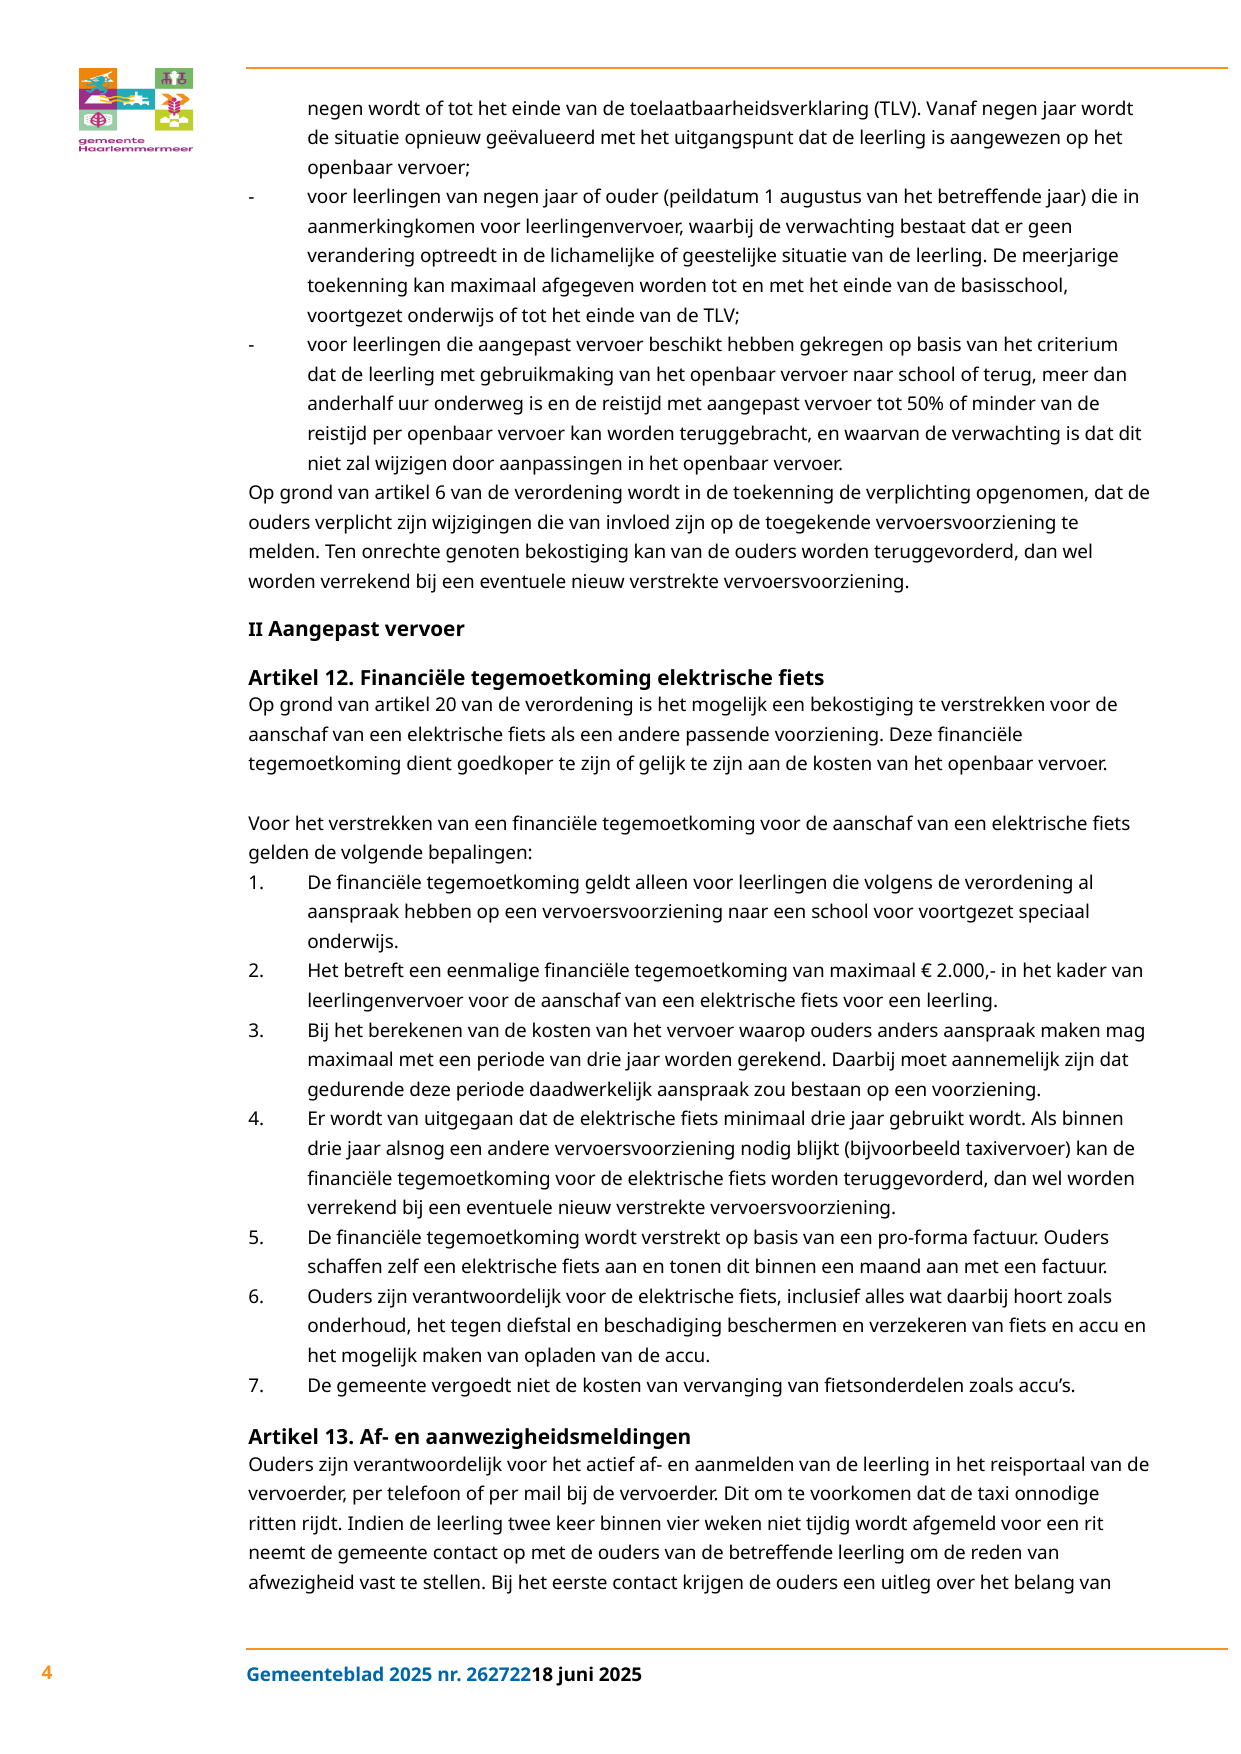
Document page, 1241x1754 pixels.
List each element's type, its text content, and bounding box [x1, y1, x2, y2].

text II Aangepast vervoer [248, 614, 1152, 642]
text Artikel 12. Financiële tegemoetkoming elektrische fiets [248, 663, 1152, 691]
list Ouders zijn verantwoordelijk voor de elektrische fiets, inclusief alles wat daarbij hoort zoals onderhoud, het tegen diefstal en beschadiging beschermen en verzekeren van fiets en accu en het mogelijk maken van opladen van de accu. [248, 1283, 1152, 1368]
text Voor het verstrekken van een financiële tegemoetkoming voor de aanschaf van een elektrische fiets gelden de volgende bepalingen: [248, 810, 1152, 865]
text Op grond van artikel 20 van de verordening is het mogelijk een bekostiging te verstrekken voor de aanschaf van een elektrische fiets als een andere passende voorziening. Deze financiële tegemoetkoming dient goedkoper te zijn of gelijk te zijn aan de kosten van het openbaar vervoer. [248, 691, 1152, 776]
text Artikel 13. Af- en aanwezigheidsmeldingen [248, 1422, 1152, 1451]
list Er wordt van uitgegaan dat de elektrische fiets minimaal drie jaar gebruikt wordt. Als binnen drie jaar alsnog een andere vervoersvoorziening nodig blijkt (bijvoorbeeld taxivervoer) kan de financiële tegemoetkoming voor de elektrische fiets worden teruggevorderd, dan wel worden verrekend bij een eventuele nieuw verstrekte vervoersvoorziening. [248, 1106, 1152, 1220]
picture [41, 47, 231, 172]
list Het betreft een eenmalige financiële tegemoetkoming van maximaal € 2.000,- in het kader van leerlingenvervoer voor de aanschaf van een elektrische fiets voor een leerling. [248, 958, 1152, 1013]
list De gemeente vergoedt niet de kosten van vervanging van fietsonderdelen zoals accu’s. [248, 1372, 1152, 1398]
text Op grond van artikel 6 van de verordening wordt in de toekenning de verplichting opgenomen, dat de ouders verplicht zijn wijzigingen die van invloed zijn op de toegekende vervoersvoorziening te melden. Ten onrechte genoten bekostiging kan van de ouders worden teruggevorderd, dan wel worden verrekend bij een eventuele nieuw verstrekte vervoersvoorziening. [248, 479, 1152, 594]
text Ouders zijn verantwoordelijk voor het actief af- en aanmelden van de leerling in het reisportaal van de vervoerder, per telefoon of per mail bij de vervoerder. Dit om te voorkomen dat de taxi onnodige ritten rijdt. Indien de leerling twee keer binnen vier weken niet tijdig wordt afgemeld voor een rit neemt de gemeente contact op met de ouders van de betreffende leerling om de reden van afwezigheid vast te stellen. Bij het eerste contact krijgen de ouders een uitleg over het belang van [248, 1451, 1152, 1595]
list De financiële tegemoetkoming wordt verstrekt op basis van een pro-forma factuur. Ouders schaffen zelf een elektrische fiets aan en tonen dit binnen een maand aan met een factuur. [248, 1224, 1152, 1279]
list voor leerlingen van negen jaar of ouder (peildatum 1 augustus van het betreffende jaar) die in aanmerkingkomen voor leerlingenvervoer, waarbij de verwachting bestaat dat er geen verandering optreedt in de lichamelijke of geestelijke situatie van de leerling. De meerjarige toekenning kan maximaal afgegeven worden tot en met het einde van de basisschool, voortgezet onderwijs of tot het einde van de TLV; [248, 183, 1152, 328]
list Bij het berekenen van de kosten van het vervoer waarop ouders anders aanspraak maken mag maximaal met een periode van drie jaar worden gerekend. Daarbij moet aannemelijk zijn dat gedurende deze periode daadwerkelijk aanspraak zou bestaan op een voorziening. [248, 1017, 1152, 1102]
list De financiële tegemoetkoming geldt alleen voor leerlingen die volgens de verordening al aanspraak hebben op een vervoersvoorziening naar een school voor voortgezet speciaal onderwijs. [248, 869, 1152, 954]
list negen wordt of tot het einde van de toelaatbaarheidsverklaring (TLV). Vanaf negen jaar wordt de situatie opnieuw geëvalueerd met het uitgangspunt dat de leerling is aangewezen op het openbaar vervoer; [248, 95, 1152, 180]
list voor leerlingen die aangepast vervoer beschikt hebben gekregen op basis van het criterium dat de leerling met gebruikmaking van het openbaar vervoer naar school of terug, meer dan anderhalf uur onderweg is en de reistijd met aangepast vervoer tot 50% of minder van de reistijd per openbaar vervoer kan worden teruggebracht, en waarvan de verwachting is dat dit niet zal wijzigen door aanpassingen in het openbaar vervoer. [248, 331, 1152, 476]
